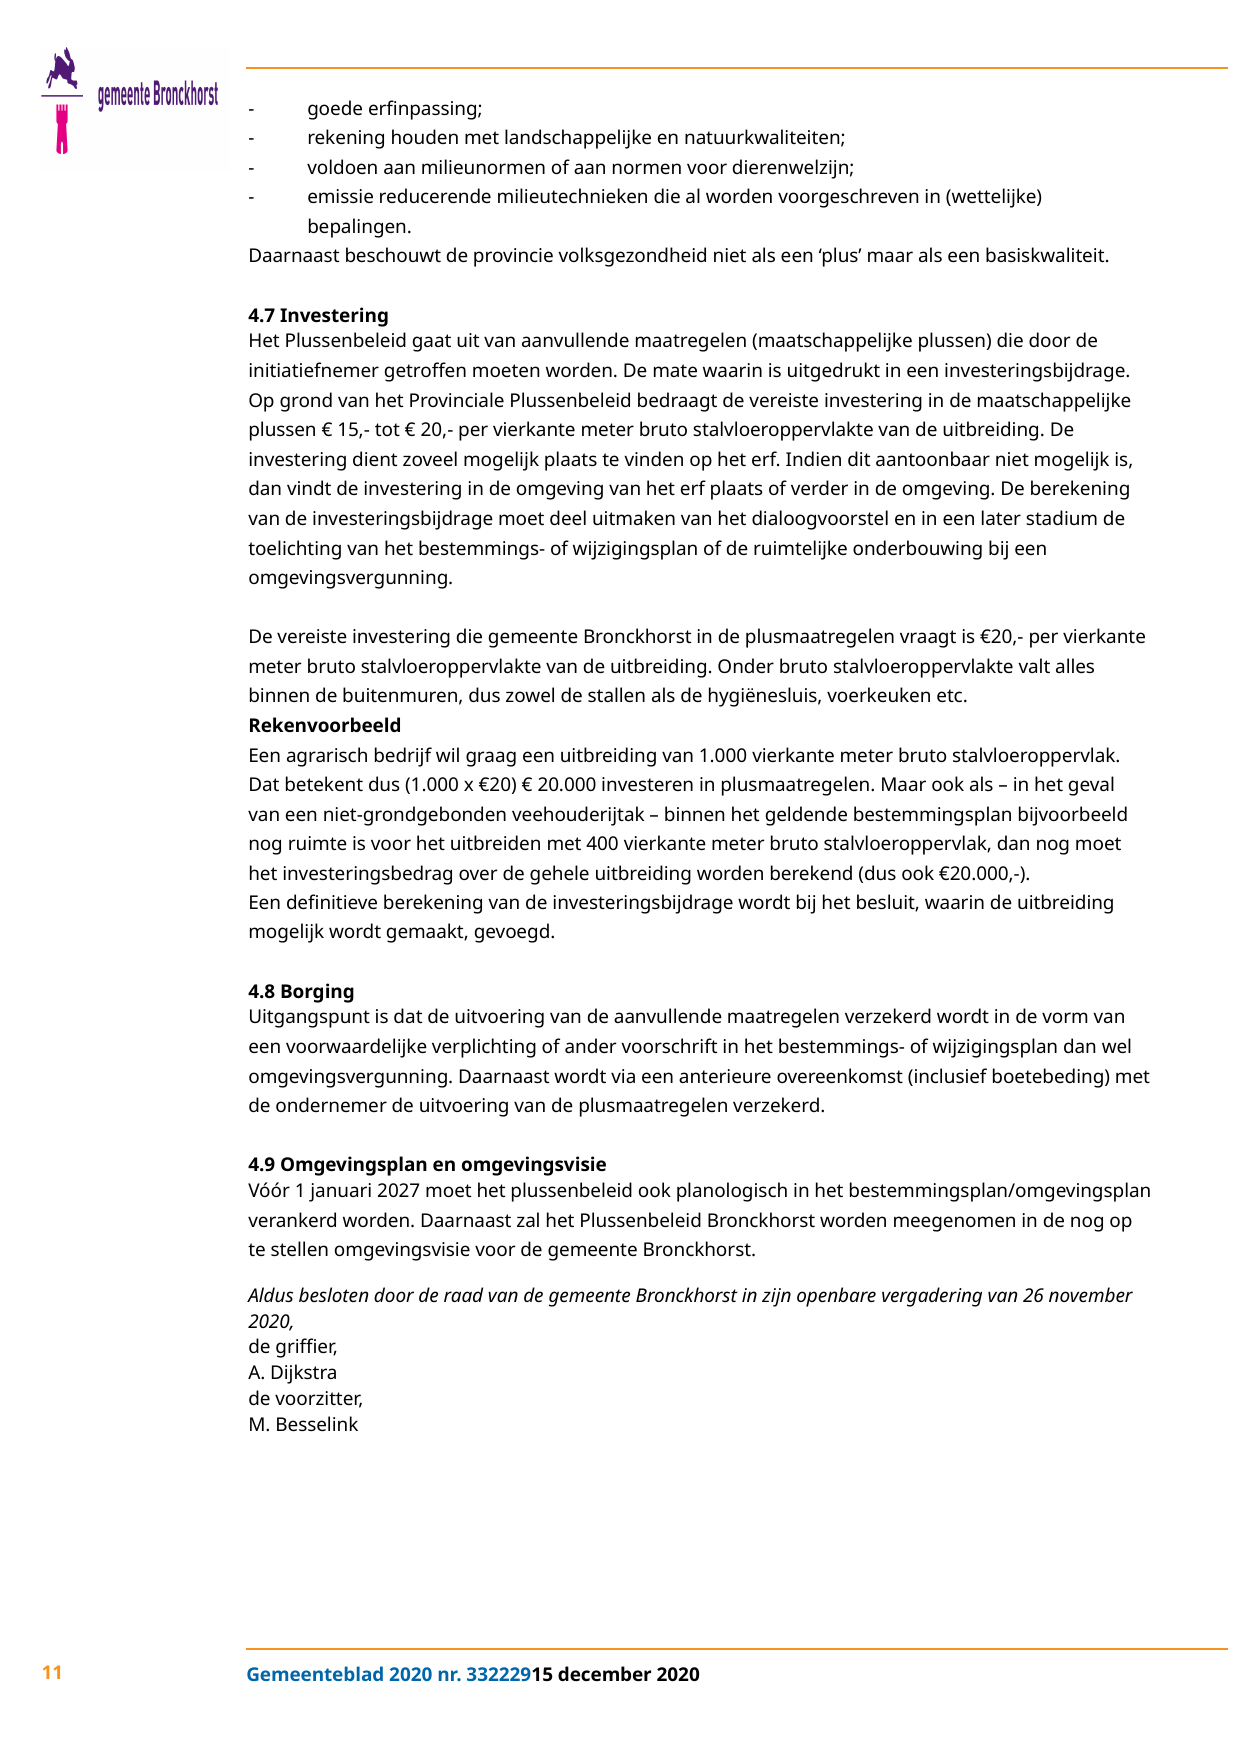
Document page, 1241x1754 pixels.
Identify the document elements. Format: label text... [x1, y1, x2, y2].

picture [41, 47, 231, 172]
text 4.8 Borging [248, 978, 1152, 1004]
text 4.9 Omgevingsplan en omgevingsvisie [248, 1152, 1152, 1177]
text de griffier, [248, 1333, 1152, 1359]
text Daarnaast beschouwt de provincie volksgezondheid niet als een ‘plus’ maar als een basiskwaliteit. [248, 243, 1152, 268]
text De vereiste investering die gemeente Bronckhorst in de plusmaatregelen vraagt is €20,- per vierkante meter bruto stalvloeroppervlakte van de uitbreiding. Onder bruto stalvloeroppervlakte valt alles binnen de buitenmuren, dus zowel de stallen als de hygiënesluis, voerkeuken etc. [248, 623, 1152, 708]
text A. Dijkstra [248, 1359, 1152, 1385]
list emissie reducerende milieutechnieken die al worden voorgeschreven in (wettelijke) bepalingen. [248, 183, 1152, 239]
list goede erfinpassing; [248, 95, 1152, 121]
text 4.7 Investering [248, 302, 1152, 328]
list voldoen aan milieunormen of aan normen voor dierenwelzijn; [248, 154, 1152, 180]
table_header Rekenvoorbeeld Een agrarisch bedrijf wil graag een uitbreiding van 1.000 vierkante meter bruto stalvloeroppervlak. Dat betekent dus (1.000 x €20) € 20.000 investeren in plusmaatregelen. Maar ook als – in het geval van een niet-grondgebonden veehouderijtak – binnen het geldende bestemmingsplan bijvoorbeeld nog ruimte is voor het uitbreiden met 400 vierkante meter bruto stalvloeroppervlak, dan nog moet het investeringsbedrag over de gehele uitbreiding worden berekend (dus ook €20.000,-). [248, 712, 1152, 886]
text M. Besselink [248, 1411, 1152, 1436]
text Aldus besloten door de raad van de gemeente Bronckhorst in zijn openbare vergadering van 26 november 2020, [248, 1282, 1152, 1333]
text Vóór 1 januari 2027 moet het plussenbeleid ook planologisch in het bestemmingsplan/omgevingsplan verankerd worden. Daarnaast zal het Plussenbeleid Bronckhorst worden meegenomen in de nog op te stellen omgevingsvisie voor de gemeente Bronckhorst. [248, 1177, 1152, 1262]
text Uitgangspunt is dat de uitvoering van de aanvullende maatregelen verzekerd wordt in de vorm van een voorwaardelijke verplichting of ander voorschrift in het bestemmings- of wijzigingsplan dan wel omgevingsvergunning. Daarnaast wordt via een anterieure overeenkomst (inclusief boetebeding) met de ondernemer de uitvoering van de plusmaatregelen verzekerd. [248, 1004, 1152, 1118]
text Het Plussenbeleid gaat uit van aanvullende maatregelen (maatschappelijke plussen) die door de initiatiefnemer getroffen moeten worden. De mate waarin is uitgedrukt in een investeringsbijdrage. Op grond van het Provinciale Plussenbeleid bedraagt de vereiste investering in de maatschappelijke plussen € 15,- tot € 20,- per vierkante meter bruto stalvloeroppervlakte van de uitbreiding. De investering dient zoveel mogelijk plaats te vinden op het erf. Indien dit aantoonbaar niet mogelijk is, dan vindt de investering in de omgeving van het erf plaats of verder in de omgeving. De berekening van de investeringsbijdrage moet deel uitmaken van het dialoogvoorstel en in een later stadium de toelichting van het bestemmings- of wijzigingsplan of de ruimtelijke onderbouwing bij een omgevingsvergunning. [248, 328, 1152, 590]
list rekening houden met landschappelijke en natuurkwaliteiten; [248, 124, 1152, 150]
text Een definitieve berekening van de investeringsbijdrage wordt bij het besluit, waarin de uitbreiding mogelijk wordt gemaakt, gevoegd. [248, 889, 1152, 944]
text de voorzitter, [248, 1385, 1152, 1411]
